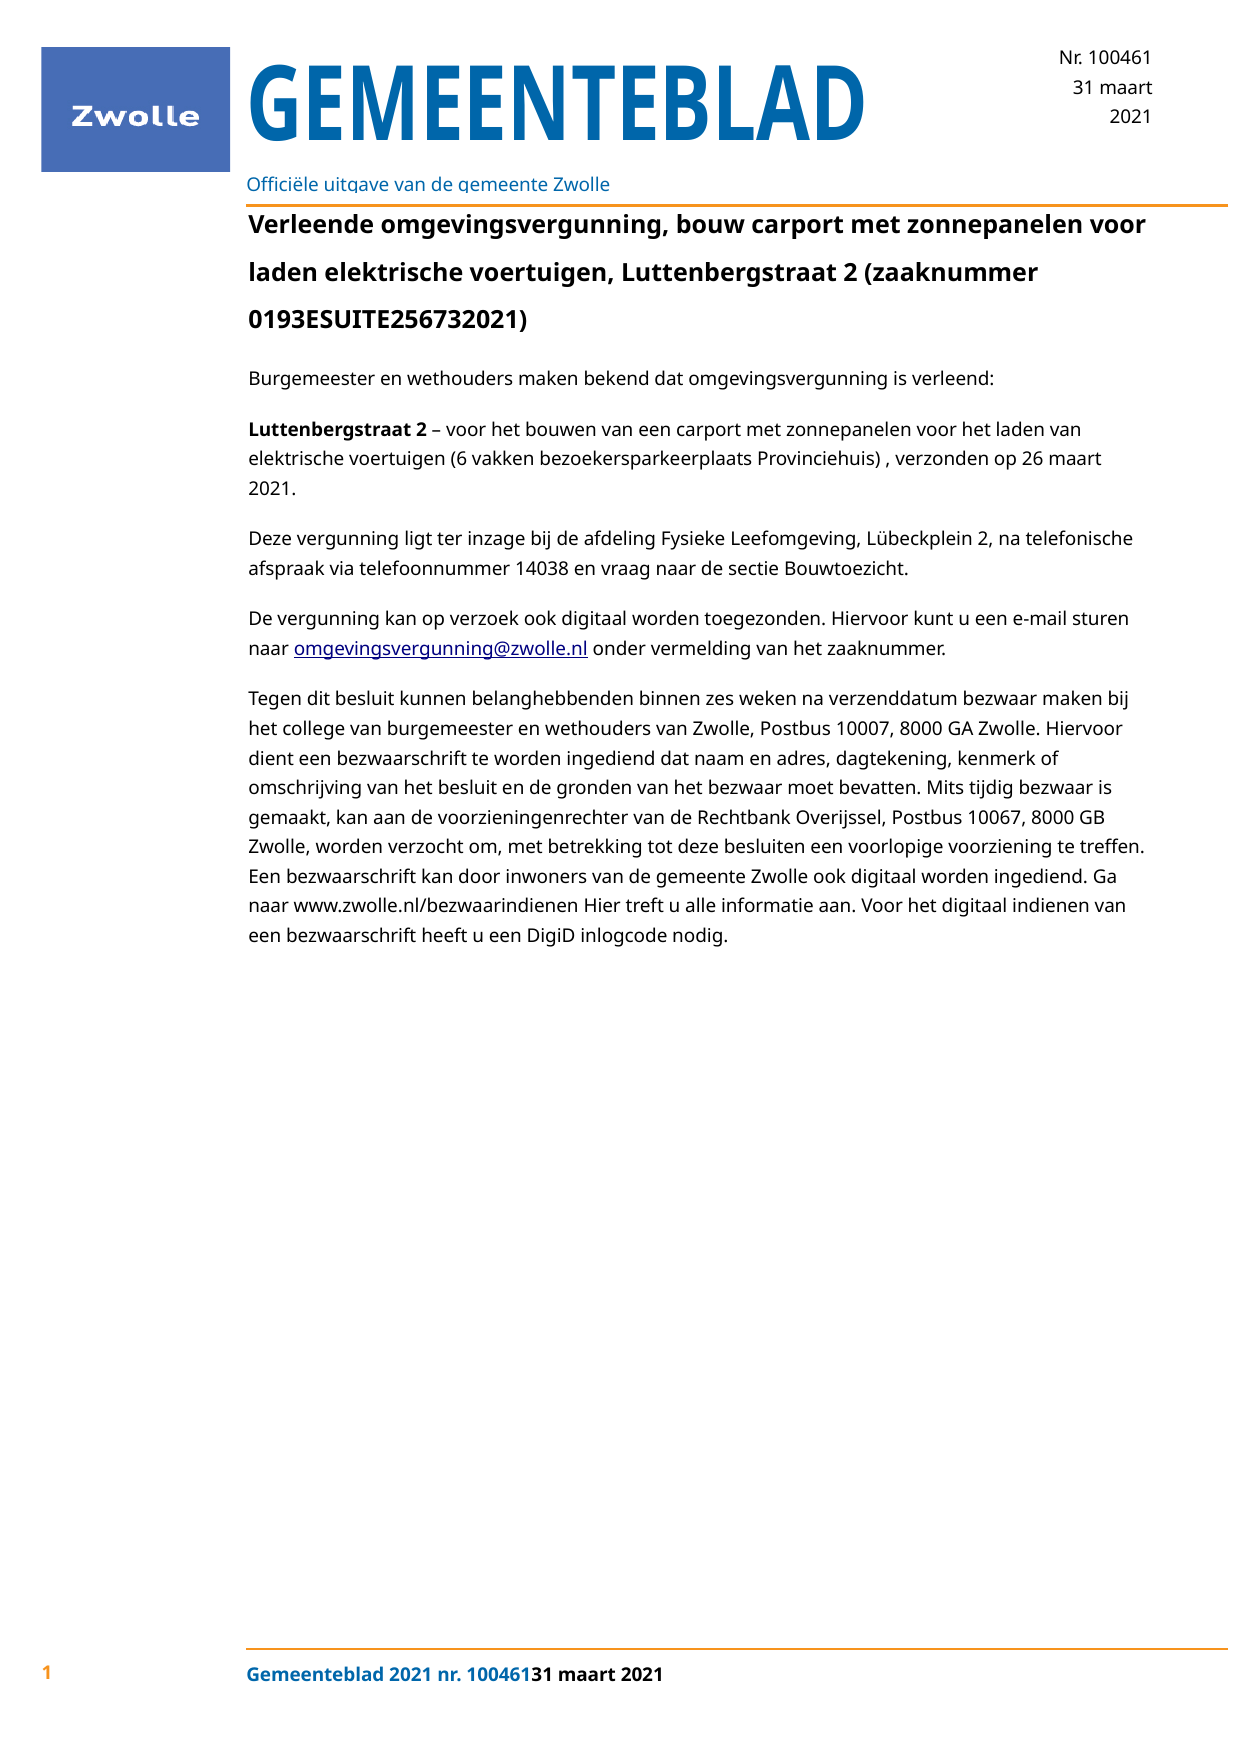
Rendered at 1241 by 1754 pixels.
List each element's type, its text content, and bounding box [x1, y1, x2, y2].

text Verleende omgevingsvergunning, bouw carport met zonnepanelen voor laden elektrische voertuigen, Luttenbergstraat 2 (zaaknummer 0193ESUITE256732021) [248, 207, 1152, 336]
text Luttenbergstraat 2 – voor het bouwen van een carport met zonnepanelen voor het laden van elektrische voertuigen (6 vakken bezoekersparkeerplaats Provinciehuis) , verzonden op 26 maart 2021. [248, 416, 1152, 501]
text Deze vergunning ligt ter inzage bij de afdeling Fysieke Leefomgeving, Lübeckplein 2, na telefonische afspraak via telefoonnummer 14038 en vraag naar de sectie Bouwtoezicht. [248, 526, 1152, 581]
text Tegen dit besluit kunnen belanghebbenden binnen zes weken na verzenddatum bezwaar maken bij het college van burgemeester en wethouders van Zwolle, Postbus 10007, 8000 GA Zwolle. Hiervoor dient een bezwaarschrift te worden ingediend dat naam en adres, dagtekening, kenmerk of omschrijving van het besluit en de gronden van het bezwaar moet bevatten. Mits tijdig bezwaar is gemaakt, kan aan de voorzieningenrechter van de Rechtbank Overijssel, Postbus 10067, 8000 GB Zwolle, worden verzocht om, met betrekking tot deze besluiten een voorlopige voorziening te treffen. Een bezwaarschrift kan door inwoners van de gemeente Zwolle ook digitaal worden ingediend. Ga naar www.zwolle.nl/bezwaarindienen Hier treft u alle informatie aan. Voor het digitaal indienen van een bezwaarschrift heeft u een DigiD inlogcode nodig. [248, 686, 1152, 948]
text De vergunning kan op verzoek ook digitaal worden toegezonden. Hiervoor kunt u een e-mail sturen naar omgevingsvergunning@zwolle.nl onder vermelding van het zaaknummer. [248, 606, 1152, 661]
picture [41, 47, 231, 172]
text Burgemeester en wethouders maken bekend dat omgevingsvergunning is verleend: [248, 366, 1152, 391]
